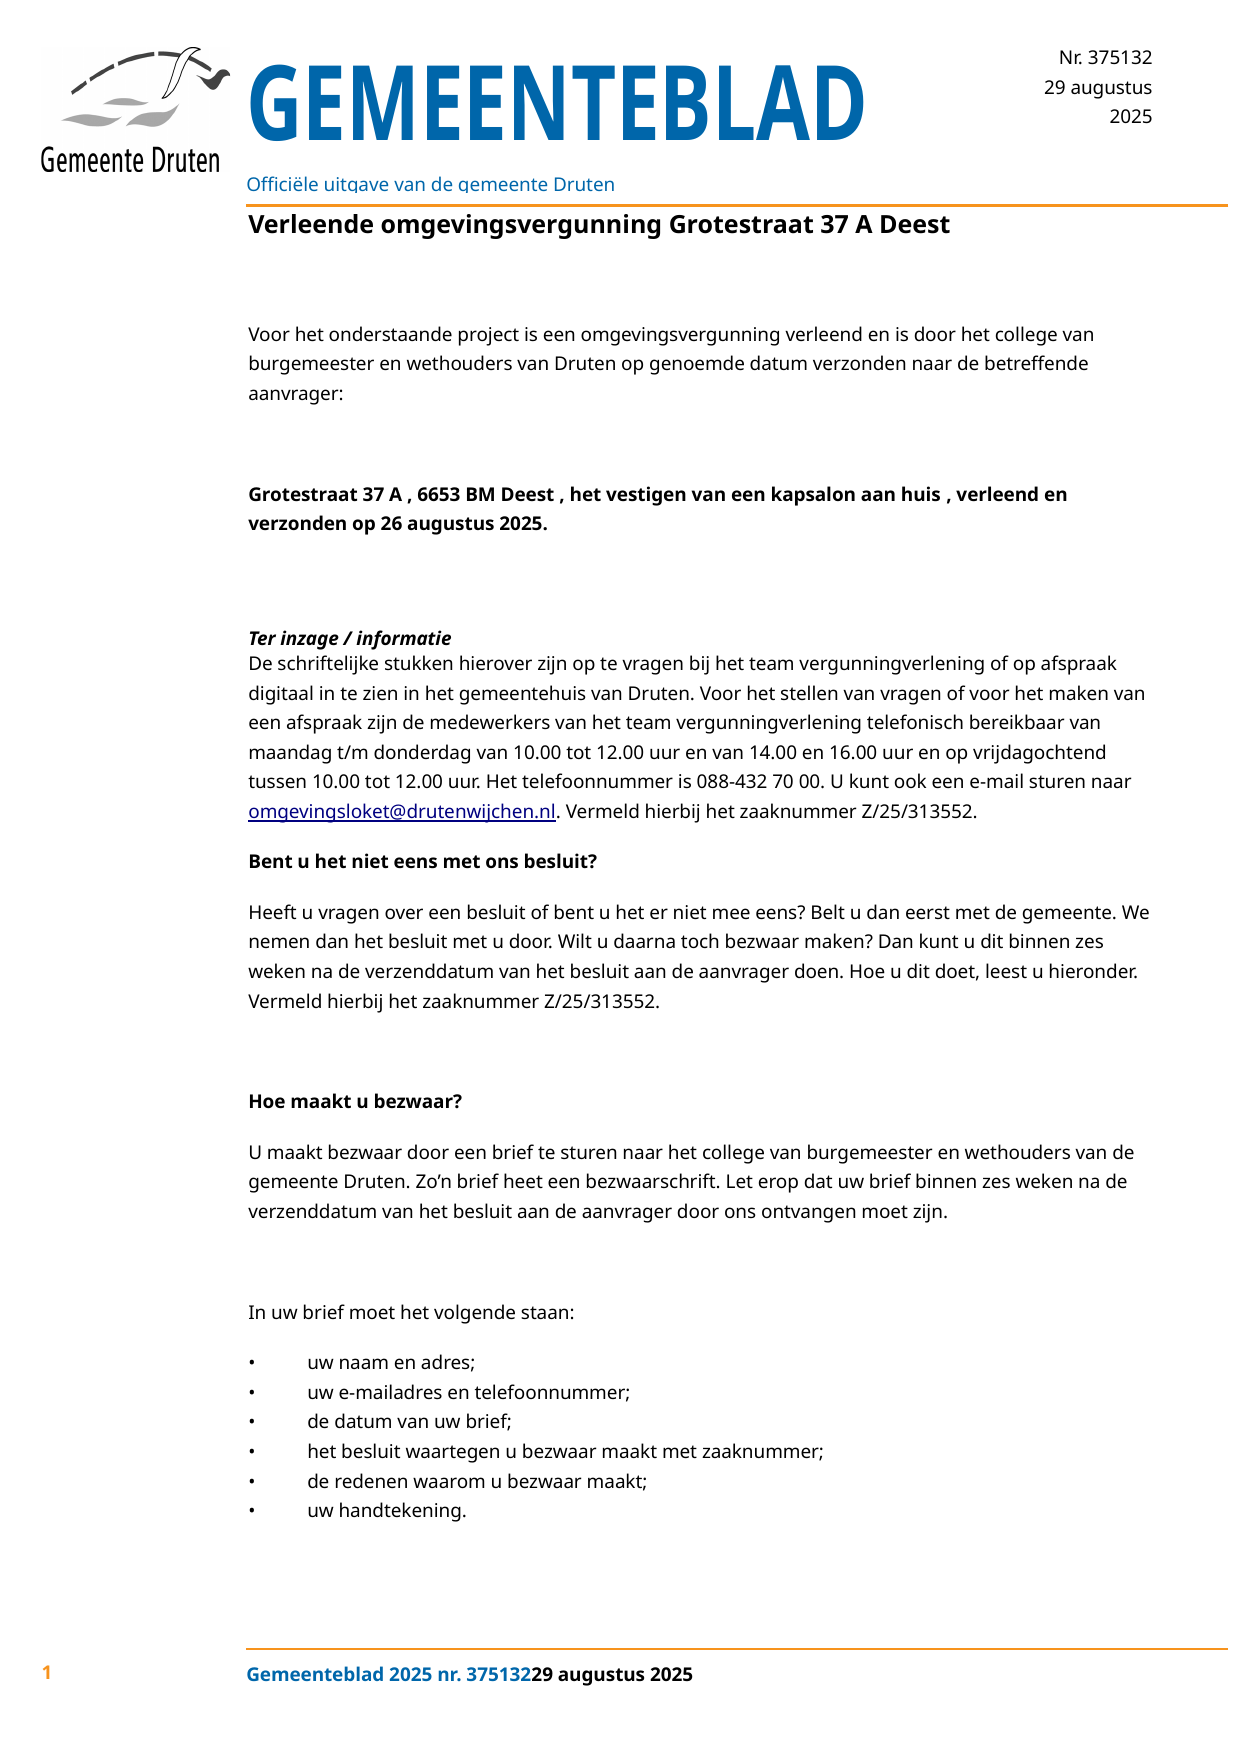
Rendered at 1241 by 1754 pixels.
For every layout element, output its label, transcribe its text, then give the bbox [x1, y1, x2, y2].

list uw handtekening. [248, 1497, 1152, 1523]
picture [41, 47, 231, 172]
list de redenen waarom u bezwaar maakt; [248, 1468, 1152, 1494]
text Heeft u vragen over een besluit of bent u het er niet mee eens? Belt u dan eerst met de gemeente. We nemen dan het besluit met u door. Wilt u daarna toch bezwaar maken? Dan kunt u dit binnen zes weken na de verzenddatum van het besluit aan de aanvrager doen. Hoe u dit doet, leest u hieronder. Vermeld hierbij het zaaknummer Z/25/313552. [248, 899, 1152, 1014]
text Grotestraat 37 A , 6653 BM Deest , het vestigen van een kapsalon aan huis , verleend en verzonden op 26 augustus 2025. [248, 481, 1152, 536]
list het besluit waartegen u bezwaar maakt met zaaknummer; [248, 1438, 1152, 1464]
text Ter inzage / informatie [248, 625, 1152, 650]
text Bent u het niet eens met ons besluit? [248, 849, 1152, 874]
list uw naam en adres; [248, 1349, 1152, 1375]
text U maakt bezwaar door een brief te sturen naar het college van burgemeester en wethouders van de gemeente Druten. Zo’n brief heet een bezwaarschrift. Let erop dat uw brief binnen zes weken na de verzenddatum van het besluit aan de aanvrager door ons ontvangen moet zijn. [248, 1139, 1152, 1224]
text Voor het onderstaande project is een omgevingsvergunning verleend en is door het college van burgemeester en wethouders van Druten op genoemde datum verzonden naar de betreffende aanvrager: [248, 321, 1152, 406]
text Verleende omgevingsvergunning Grotestraat 37 A Deest [248, 207, 1152, 241]
text De schriftelijke stukken hierover zijn op te vragen bij het team vergunningverlening of op afspraak digitaal in te zien in het gemeentehuis van Druten. Voor het stellen van vragen of voor het maken van een afspraak zijn de medewerkers van het team vergunningverlening telefonisch bereikbaar van maandag t/m donderdag van 10.00 tot 12.00 uur en van 14.00 en 16.00 uur en op vrijdagochtend tussen 10.00 tot 12.00 uur. Het telefoonnummer is 088-432 70 00. U kunt ook een e-mail sturen naar omgevingsloket@drutenwijchen.nl. Vermeld hierbij het zaaknummer Z/25/313552. [248, 650, 1152, 824]
text In uw brief moet het volgende staan: [248, 1299, 1152, 1325]
text Hoe maakt u bezwaar? [248, 1089, 1152, 1114]
list de datum van uw brief; [248, 1409, 1152, 1434]
list uw e-mailadres en telefoonnummer; [248, 1379, 1152, 1405]
